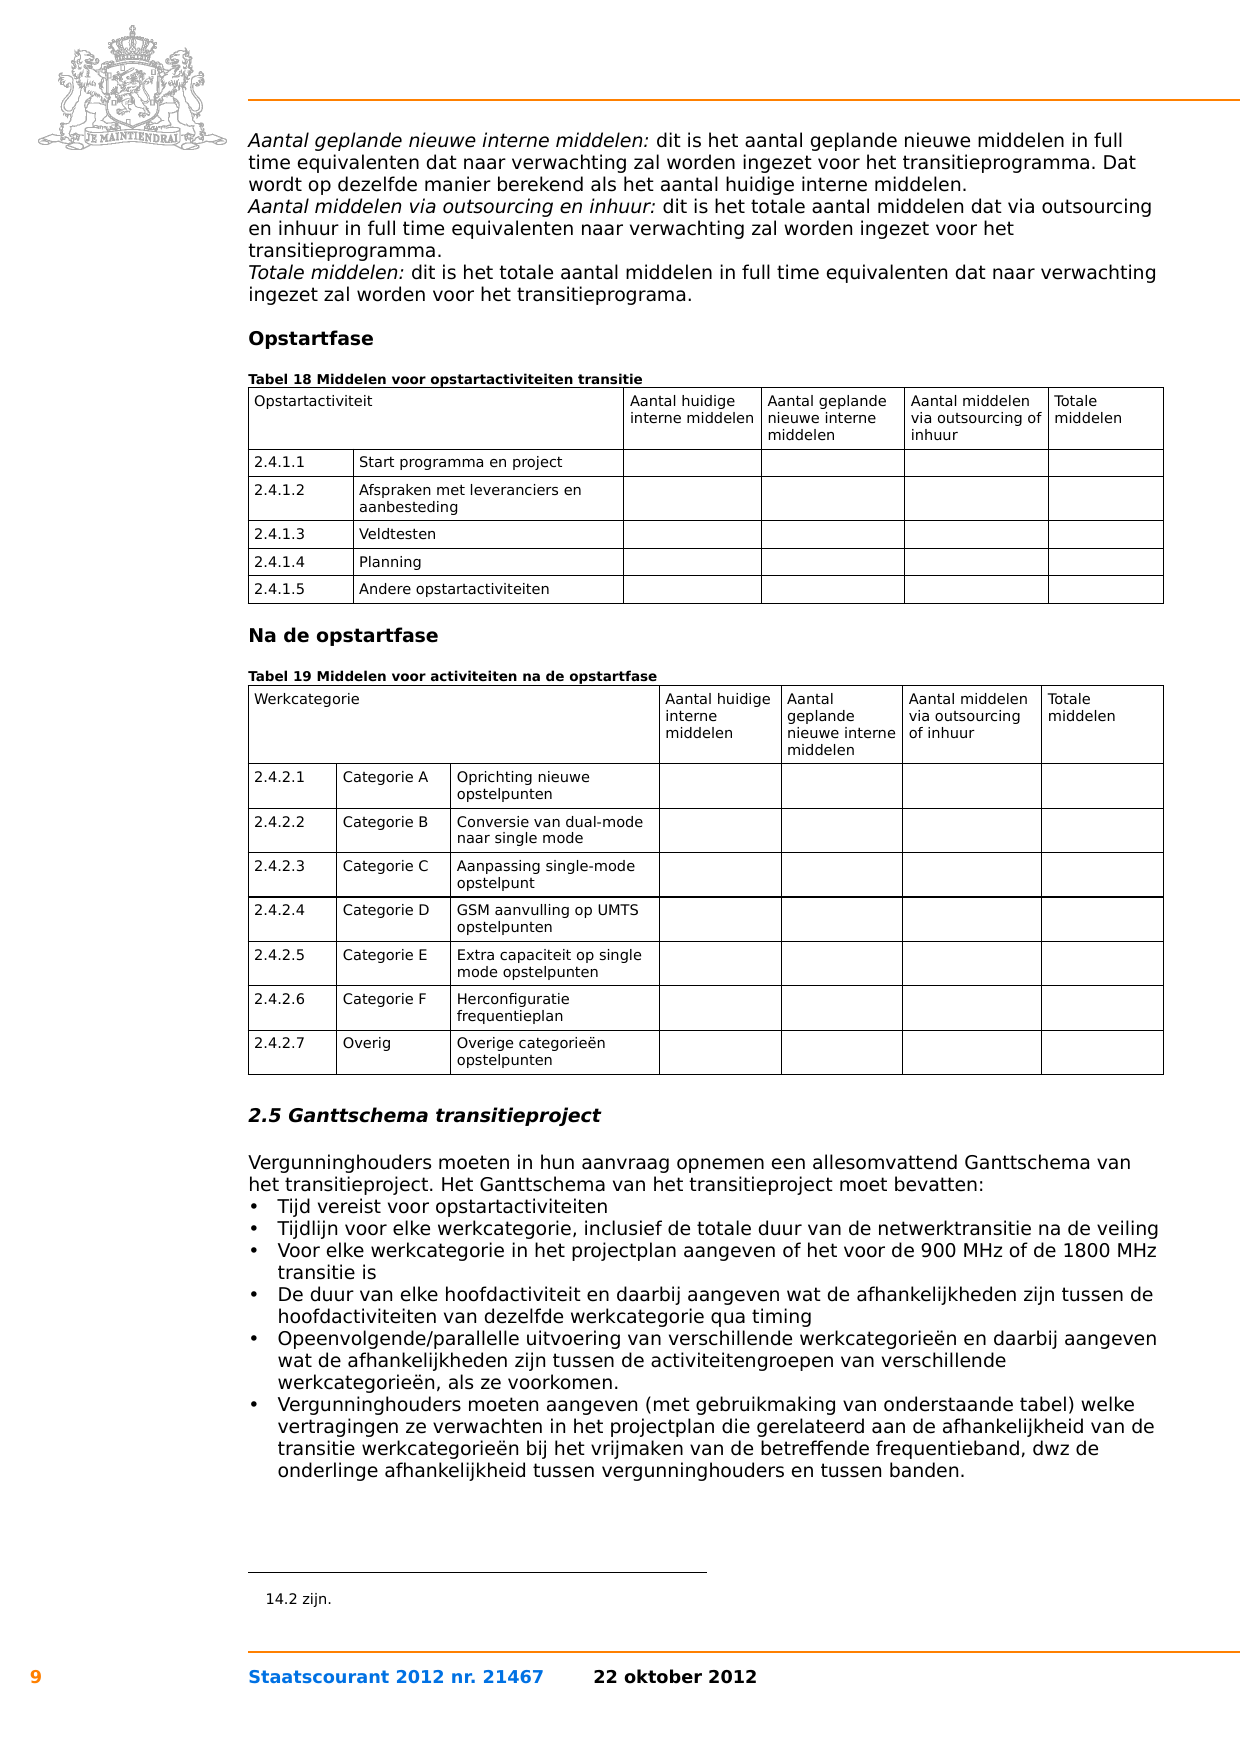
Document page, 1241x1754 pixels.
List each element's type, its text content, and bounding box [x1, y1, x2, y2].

text • De duur van elke hoofdactiviteit en daarbij aangeven wat de afhankelijkheden zijn tussen de hoofdactiviteiten van dezelfde werkcategorie qua timing [248, 1284, 1163, 1328]
table_cell 2.4.1.3 [249, 521, 353, 548]
table_cell [905, 477, 1048, 520]
text 14.2 zijn. [248, 1591, 1163, 1608]
table_cell 2.4.1.5 [249, 576, 353, 602]
table_cell [1042, 942, 1163, 985]
table_cell [903, 853, 1041, 896]
subtitle 2.5 Ganttschema transitieproject [248, 1105, 1163, 1127]
table_cell [1042, 986, 1163, 1029]
text Aantal middelen via outsourcing en inhuur: dit is het totale aantal middelen dat via outsourcing en inhuur in full time equivalenten naar verwachting zal worden ingezet voor het transitieprogramma. [248, 196, 1163, 262]
table_cell [660, 942, 781, 985]
table_cell [903, 764, 1041, 808]
table_cell [903, 898, 1041, 941]
table_cell [1042, 898, 1163, 941]
table_cell [660, 986, 781, 1029]
table_cell 2.4.2.4 [249, 898, 336, 941]
table_cell [903, 942, 1041, 985]
table_cell [660, 853, 781, 896]
subtitle Na de opstartfase [248, 625, 1163, 647]
table_cell [1049, 450, 1163, 476]
table_cell 2.4.2.6 [249, 986, 336, 1029]
table_cell [903, 809, 1041, 852]
table_cell Oprichting nieuwe opstelpunten [451, 764, 659, 808]
table_cell [1042, 853, 1163, 896]
text • Tijdlijn voor elke werkcategorie, inclusief de totale duur van de netwerktransitie na de veiling [248, 1218, 1163, 1240]
table_cell [660, 1031, 781, 1074]
table_cell Conversie van dual-mode naar single mode [451, 809, 659, 852]
table_cell [762, 521, 904, 548]
table_cell Categorie F [337, 986, 450, 1029]
text Aantal geplande nieuwe interne middelen: dit is het aantal geplande nieuwe middelen in full time equivalenten dat naar verwachting zal worden ingezet voor het transitieprogramma. Dat wordt op dezelfde manier berekend als het aantal huidige interne middelen. [248, 130, 1163, 196]
table_cell [624, 521, 761, 548]
table_cell Herconfiguratie frequentieplan [451, 986, 659, 1029]
table_cell Categorie B [337, 809, 450, 852]
table_cell Totale middelen [1042, 686, 1163, 763]
text Totale middelen: dit is het totale aantal middelen in full time equivalenten dat naar verwachting ingezet zal worden voor het transitieprograma. [248, 262, 1163, 306]
picture [38, 25, 227, 150]
table_cell Categorie D [337, 898, 450, 941]
table_cell [762, 576, 904, 602]
table_cell Categorie C [337, 853, 450, 896]
table_cell [903, 986, 1041, 1029]
subtitle Opstartfase [248, 328, 1163, 349]
table_cell [624, 576, 761, 602]
table_cell Aantal middelen via outsourcing of inhuur [903, 686, 1041, 763]
text • Tijd vereist voor opstartactiviteiten [248, 1196, 1163, 1218]
text • Voor elke werkcategorie in het projectplan aangeven of het voor de 900 MHz of de 1800 MHz transitie is [248, 1240, 1163, 1284]
table_cell [782, 898, 902, 941]
table_cell [762, 450, 904, 476]
table_cell [905, 450, 1048, 476]
table_cell [905, 521, 1048, 548]
table_cell GSM aanvulling op UMTS opstelpunten [451, 898, 659, 941]
table_cell Categorie A [337, 764, 450, 808]
text • Vergunninghouders moeten aangeven (met gebruikmaking van onderstaande tabel) welke vertragingen ze verwachten in het projectplan die gerelateerd aan de afhankelijkheid van de transitie werkcategorieën bij het vrijmaken van de betreffende frequentieband, dwz de onderlinge afhankelijkheid tussen vergunninghouders en tussen banden. [248, 1394, 1163, 1482]
table_header Tabel 19 Middelen voor activiteiten na de opstartfase [248, 669, 1163, 685]
table_cell Start programma en project [354, 450, 623, 476]
table_cell [1049, 576, 1163, 602]
table_cell 2.4.2.7 [249, 1031, 336, 1074]
table_cell [1049, 549, 1163, 575]
table_cell [624, 450, 761, 476]
text Vergunninghouders moeten in hun aanvraag opnemen een allesomvattend Ganttschema van het transitieproject. Het Ganttschema van het transitieproject moet bevatten: [248, 1152, 1163, 1196]
table_cell [1042, 1031, 1163, 1074]
table_cell 2.4.2.2 [249, 809, 336, 852]
table_cell [782, 942, 902, 985]
table_cell [660, 764, 781, 808]
table_cell 2.4.1.2 [249, 477, 353, 520]
table_cell 2.4.1.4 [249, 549, 353, 575]
table_cell Categorie E [337, 942, 450, 985]
table_cell Aantal geplande nieuwe interne middelen [762, 388, 904, 448]
text • Opeenvolgende/parallelle uitvoering van verschillende werkcategorieën en daarbij aangeven wat de afhankelijkheden zijn tussen de activiteitengroepen van verschillende werkcategorieën, als ze voorkomen. [248, 1328, 1163, 1394]
table_cell Opstartactiviteit [249, 388, 623, 448]
table_cell Overige categorieën opstelpunten [451, 1031, 659, 1074]
table_cell Totale middelen [1049, 388, 1163, 448]
table_cell [905, 576, 1048, 602]
table_cell 2.4.1.1 [249, 450, 353, 476]
table_cell [762, 477, 904, 520]
table_cell [782, 986, 902, 1029]
table_cell Planning [354, 549, 623, 575]
table_cell 2.4.2.3 [249, 853, 336, 896]
table_cell 2.4.2.1 [249, 764, 336, 808]
table_cell [624, 477, 761, 520]
table_cell [782, 1031, 902, 1074]
table_cell [903, 1031, 1041, 1074]
table_cell [782, 809, 902, 852]
table_cell Overig [337, 1031, 450, 1074]
table_cell Afspraken met leveranciers en aanbesteding [354, 477, 623, 520]
table_cell 2.4.2.5 [249, 942, 336, 985]
table_cell Extra capaciteit op single mode opstelpunten [451, 942, 659, 985]
table_cell [1042, 764, 1163, 808]
table_cell Werkcategorie [249, 686, 659, 763]
table_cell Aantal middelen via outsourcing of inhuur [905, 388, 1048, 448]
table_header Tabel 18 Middelen voor opstartactiviteiten transitie [248, 371, 1163, 387]
table_cell [905, 549, 1048, 575]
table_cell [1049, 521, 1163, 548]
table_cell Aantal geplande nieuwe interne middelen [782, 686, 902, 763]
table_cell [782, 853, 902, 896]
table_cell Aanpassing single-mode opstelpunt [451, 853, 659, 896]
table_cell Aantal huidige interne middelen [660, 686, 781, 763]
table_cell Andere opstartactiviteiten [354, 576, 623, 602]
table_cell [1049, 477, 1163, 520]
table_cell Veldtesten [354, 521, 623, 548]
table_cell [1042, 809, 1163, 852]
table_cell [624, 549, 761, 575]
table_cell Aantal huidige interne middelen [624, 388, 761, 448]
table_cell [782, 764, 902, 808]
table_cell [660, 898, 781, 941]
table_cell [660, 809, 781, 852]
table_cell [762, 549, 904, 575]
